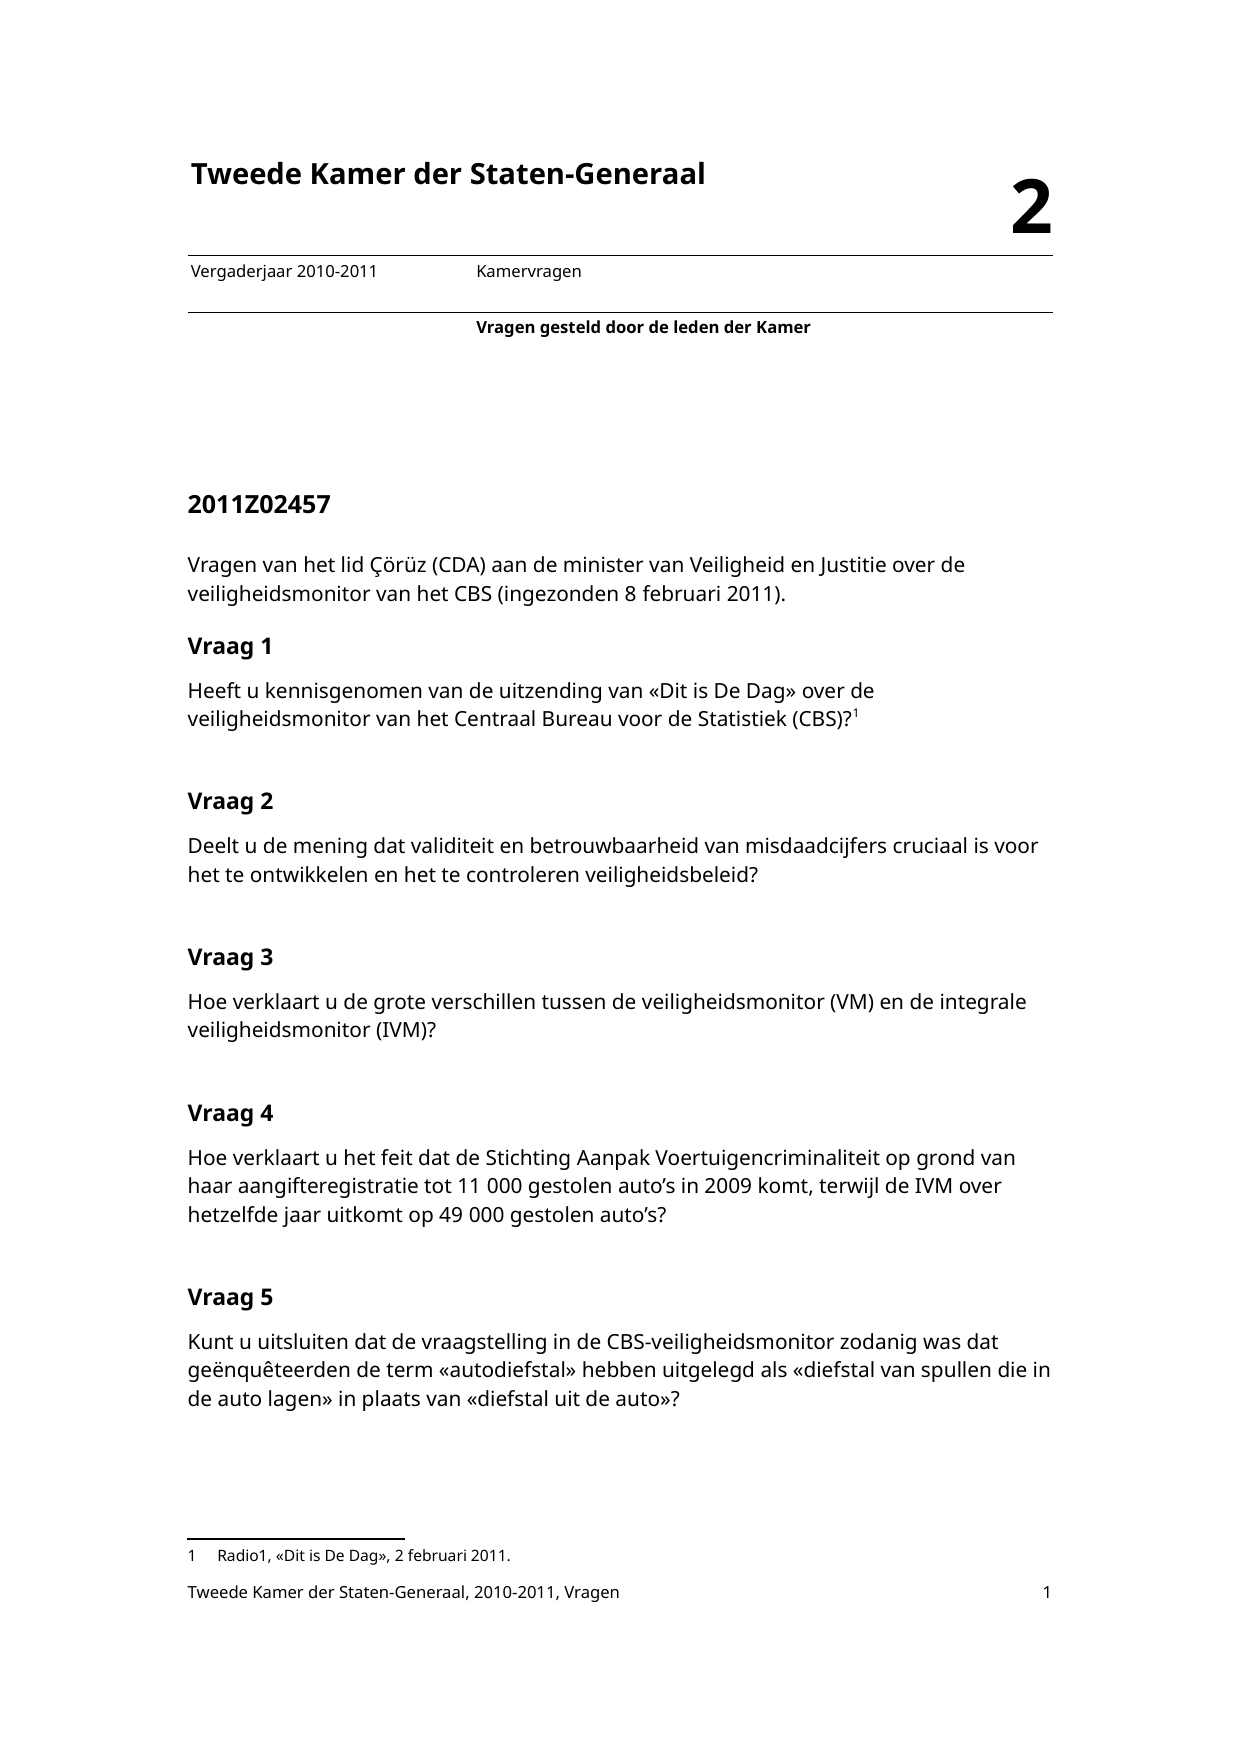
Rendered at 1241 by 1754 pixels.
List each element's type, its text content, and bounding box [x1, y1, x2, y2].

subtitle Vraag 5 [187, 1281, 1053, 1312]
subtitle Vraag 2 [187, 785, 1053, 817]
table_cell Kamervragen [473, 256, 1053, 312]
table_cell Vergaderjaar 2010-2011 [188, 256, 473, 312]
text 2011Z02457 [187, 487, 1053, 521]
subtitle Vraag 1 [187, 630, 1053, 661]
text Hoe verklaart u het feit dat de Stichting Aanpak Voertuigencriminaliteit op grond van haar aangifteregistratie tot 11 000 gestolen auto’s in 2009 komt, terwijl de IVM over hetzelfde jaar uitkomt op 49 000 gestolen auto’s? [187, 1143, 1053, 1228]
text Vragen van het lid Çörüz (CDA) aan de minister van Veiligheid en Justitie over de veiligheidsmonitor van het CBS (ingezonden 8 februari 2011). [187, 550, 1053, 607]
text Deelt u de mening dat validiteit en betrouwbaarheid van misdaadcijfers cruciaal is voor het te ontwikkelen en het te controleren veiligheidsbeleid? [187, 832, 1053, 888]
table_cell Vragen gesteld door de leden der Kamer [473, 313, 1053, 339]
text Hoe verklaart u de grote verschillen tussen de veiligheidsmonitor (VM) en de integrale veiligheidsmonitor (IVM)? [187, 987, 1053, 1044]
table_cell [188, 313, 473, 339]
table_header Tweede Kamer der Staten-Generaal [188, 150, 879, 255]
text Radio1, «Dit is De Dag», 2 februari 2011. [187, 1538, 1053, 1566]
subtitle Vraag 3 [187, 941, 1053, 972]
text Heeft u kennisgenomen van de uitzending van «Dit is De Dag» over de veiligheidsmonitor van het Centraal Bureau voor de Statistiek (CBS)? [187, 676, 1053, 733]
text Kunt u uitsluiten dat de vraagstelling in de CBS-veiligheidsmonitor zodanig was dat geënquêteerden de term «autodiefstal» hebben uitgelegd als «diefstal van spullen die in de auto lagen» in plaats van «diefstal uit de auto»? [187, 1327, 1053, 1412]
table_header 2 [880, 150, 1053, 255]
subtitle Vraag 4 [187, 1097, 1053, 1128]
